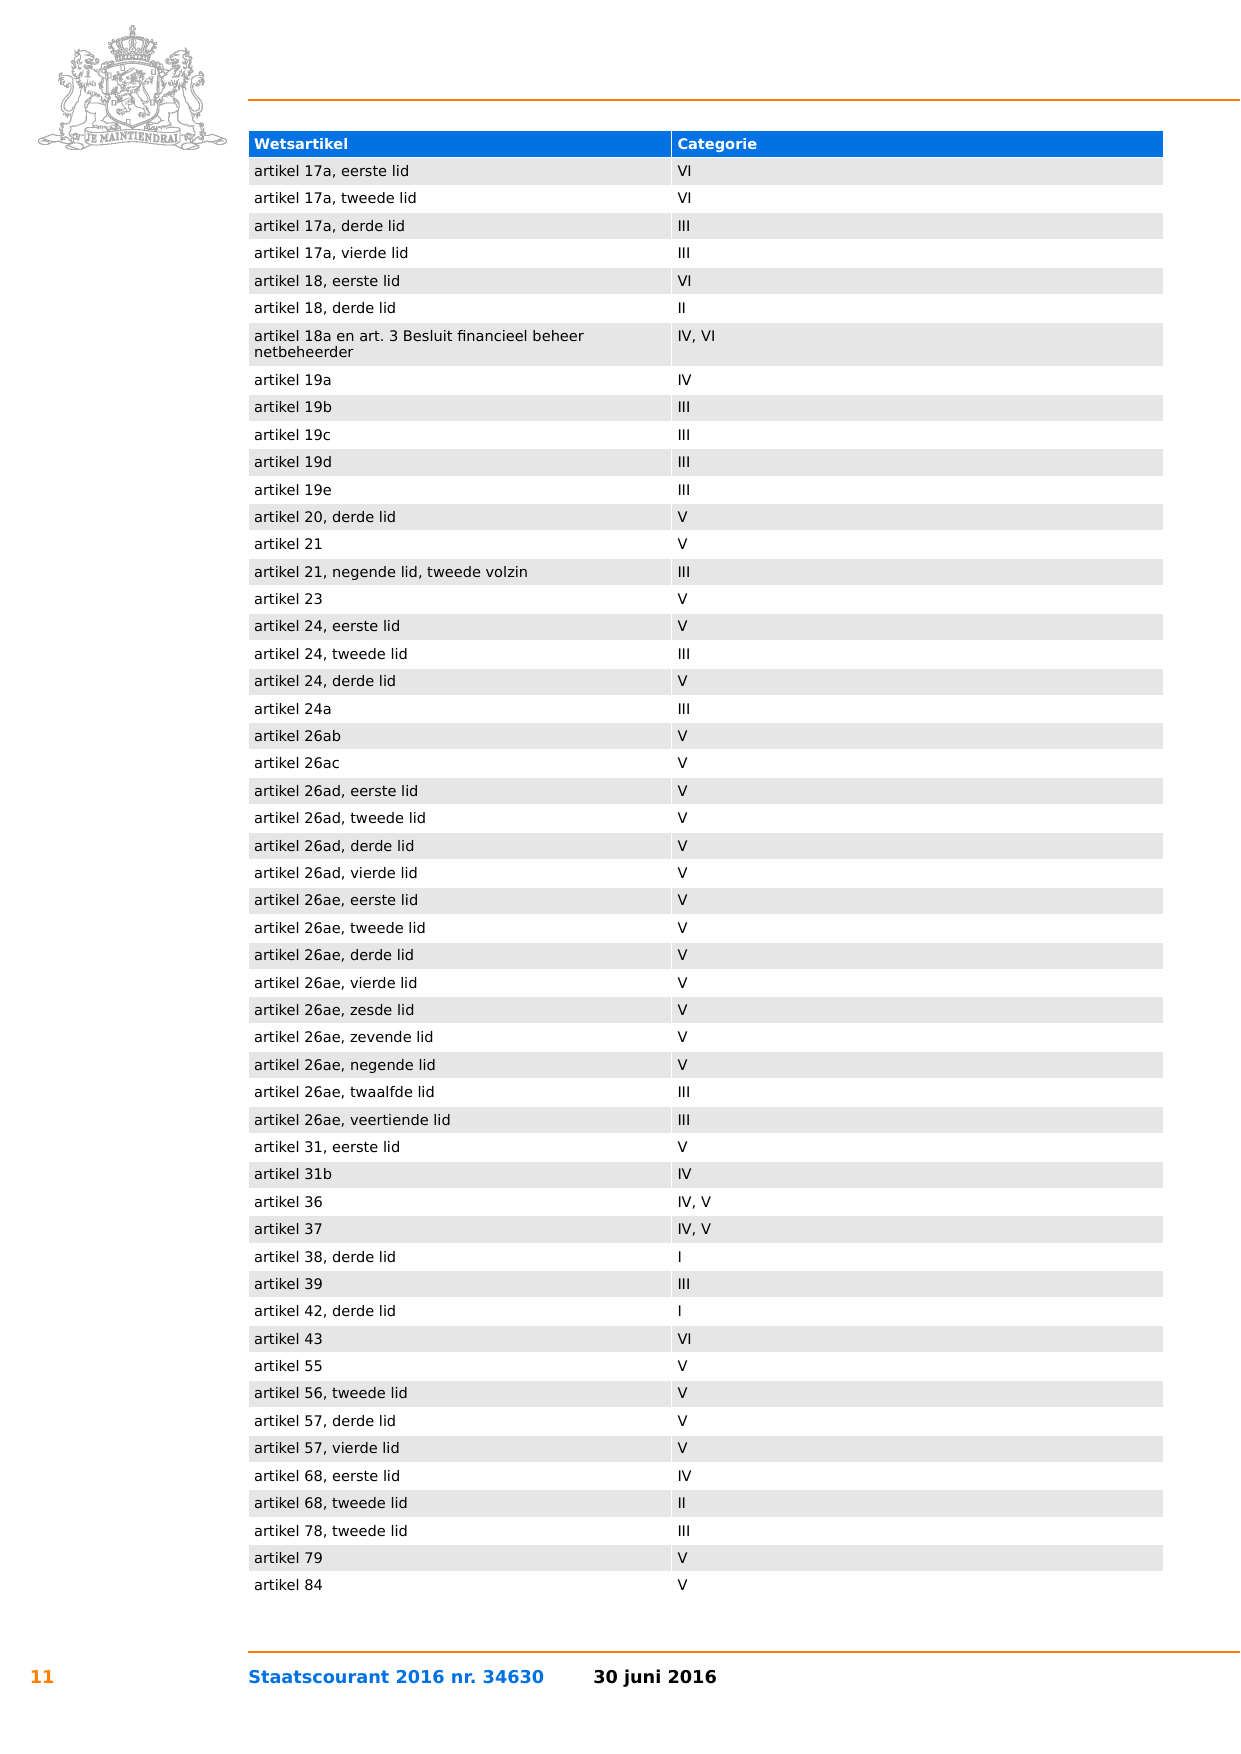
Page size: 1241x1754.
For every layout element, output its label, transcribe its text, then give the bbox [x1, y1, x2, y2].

table_cell V [672, 1381, 1163, 1407]
table_cell V [672, 1573, 1163, 1599]
table_cell artikel 19a [249, 367, 671, 393]
table_cell V [672, 1436, 1163, 1462]
table_cell artikel 84 [249, 1573, 671, 1599]
table_cell V [672, 723, 1163, 749]
table_cell artikel 26ae, tweede lid [249, 915, 671, 941]
table_cell artikel 56, tweede lid [249, 1381, 671, 1407]
table_cell III [672, 1271, 1163, 1297]
table_cell VI [672, 158, 1163, 185]
table_cell artikel 26ae, derde lid [249, 943, 671, 969]
table_cell artikel 26ad, vierde lid [249, 860, 671, 887]
table_cell artikel 20, derde lid [249, 504, 671, 530]
table_cell artikel 26ad, derde lid [249, 833, 671, 859]
table_cell artikel 24, tweede lid [249, 641, 671, 667]
table_cell artikel 38, derde lid [249, 1244, 671, 1270]
table_cell V [672, 915, 1163, 941]
table_cell artikel 17a, tweede lid [249, 186, 671, 212]
table_cell artikel 43 [249, 1326, 671, 1352]
table_cell VI [672, 268, 1163, 294]
table_cell V [672, 997, 1163, 1023]
table_cell artikel 17a, eerste lid [249, 158, 671, 185]
table_cell II [672, 1490, 1163, 1517]
table_cell artikel 26ae, twaalfde lid [249, 1079, 671, 1106]
table_cell V [672, 751, 1163, 777]
table_cell artikel 57, vierde lid [249, 1436, 671, 1462]
table_cell III [672, 395, 1163, 421]
table_cell III [672, 1518, 1163, 1544]
table_cell III [672, 449, 1163, 476]
table_cell artikel 68, eerste lid [249, 1463, 671, 1489]
table_cell artikel 23 [249, 586, 671, 613]
table_header Categorie [672, 131, 1163, 157]
table_cell artikel 55 [249, 1353, 671, 1380]
table_cell V [672, 531, 1163, 558]
table_cell I [672, 1244, 1163, 1270]
table_cell IV, V [672, 1216, 1163, 1243]
table_cell III [672, 1079, 1163, 1106]
table_cell artikel 18, derde lid [249, 295, 671, 322]
table_cell artikel 26ad, tweede lid [249, 805, 671, 832]
table_cell IV [672, 1463, 1163, 1489]
table_cell artikel 36 [249, 1189, 671, 1215]
table_cell V [672, 778, 1163, 804]
table_cell artikel 37 [249, 1216, 671, 1243]
table_cell V [672, 504, 1163, 530]
table_cell artikel 26ae, veertiende lid [249, 1107, 671, 1133]
table_cell artikel 18a en art. 3 Besluit financieel beheer netbeheerder [249, 323, 671, 366]
table_cell artikel 17a, vierde lid [249, 241, 671, 267]
table_cell artikel 26ae, zevende lid [249, 1025, 671, 1051]
table_cell V [672, 614, 1163, 640]
table_cell artikel 26ae, vierde lid [249, 970, 671, 996]
table_cell VI [672, 1326, 1163, 1352]
table_cell V [672, 1025, 1163, 1051]
table_cell artikel 24, eerste lid [249, 614, 671, 640]
table_cell V [672, 586, 1163, 613]
table_cell artikel 26ac [249, 751, 671, 777]
table_cell artikel 26ad, eerste lid [249, 778, 671, 804]
table_cell V [672, 805, 1163, 832]
table_cell artikel 31, eerste lid [249, 1134, 671, 1161]
table_cell II [672, 295, 1163, 322]
table_cell artikel 26ab [249, 723, 671, 749]
table_cell artikel 18, eerste lid [249, 268, 671, 294]
table_cell artikel 24, derde lid [249, 669, 671, 695]
table_cell V [672, 669, 1163, 695]
table_cell artikel 78, tweede lid [249, 1518, 671, 1544]
table_cell III [672, 422, 1163, 448]
table_cell III [672, 213, 1163, 239]
table_cell V [672, 1353, 1163, 1380]
table_cell VI [672, 186, 1163, 212]
table_cell V [672, 1408, 1163, 1434]
table_cell IV, V [672, 1189, 1163, 1215]
table_cell V [672, 943, 1163, 969]
table_cell artikel 26ae, eerste lid [249, 888, 671, 914]
table_cell artikel 24a [249, 696, 671, 722]
table_cell artikel 26ae, zesde lid [249, 997, 671, 1023]
table_cell artikel 68, tweede lid [249, 1490, 671, 1517]
table_cell V [672, 970, 1163, 996]
table_cell artikel 26ae, negende lid [249, 1052, 671, 1078]
table_cell V [672, 888, 1163, 914]
table_cell artikel 39 [249, 1271, 671, 1297]
table_cell artikel 57, derde lid [249, 1408, 671, 1434]
table_cell artikel 79 [249, 1545, 671, 1571]
table_cell IV [672, 367, 1163, 393]
table_cell III [672, 559, 1163, 585]
table_cell V [672, 860, 1163, 887]
table_cell artikel 17a, derde lid [249, 213, 671, 239]
table_cell V [672, 1545, 1163, 1571]
table_cell III [672, 477, 1163, 503]
picture [38, 25, 227, 150]
table_cell V [672, 1134, 1163, 1161]
table_cell III [672, 696, 1163, 722]
table_cell IV [672, 1162, 1163, 1188]
table_cell artikel 31b [249, 1162, 671, 1188]
table_cell I [672, 1299, 1163, 1325]
table_header Wetsartikel [249, 131, 671, 157]
table_cell III [672, 241, 1163, 267]
table_cell V [672, 833, 1163, 859]
table_cell artikel 42, derde lid [249, 1299, 671, 1325]
table_cell artikel 21, negende lid, tweede volzin [249, 559, 671, 585]
table_cell III [672, 641, 1163, 667]
table_cell V [672, 1052, 1163, 1078]
table_cell IV, VI [672, 323, 1163, 366]
table_cell artikel 21 [249, 531, 671, 558]
table_cell artikel 19e [249, 477, 671, 503]
table_cell artikel 19b [249, 395, 671, 421]
table_cell artikel 19d [249, 449, 671, 476]
table_cell artikel 19c [249, 422, 671, 448]
table_cell III [672, 1107, 1163, 1133]
